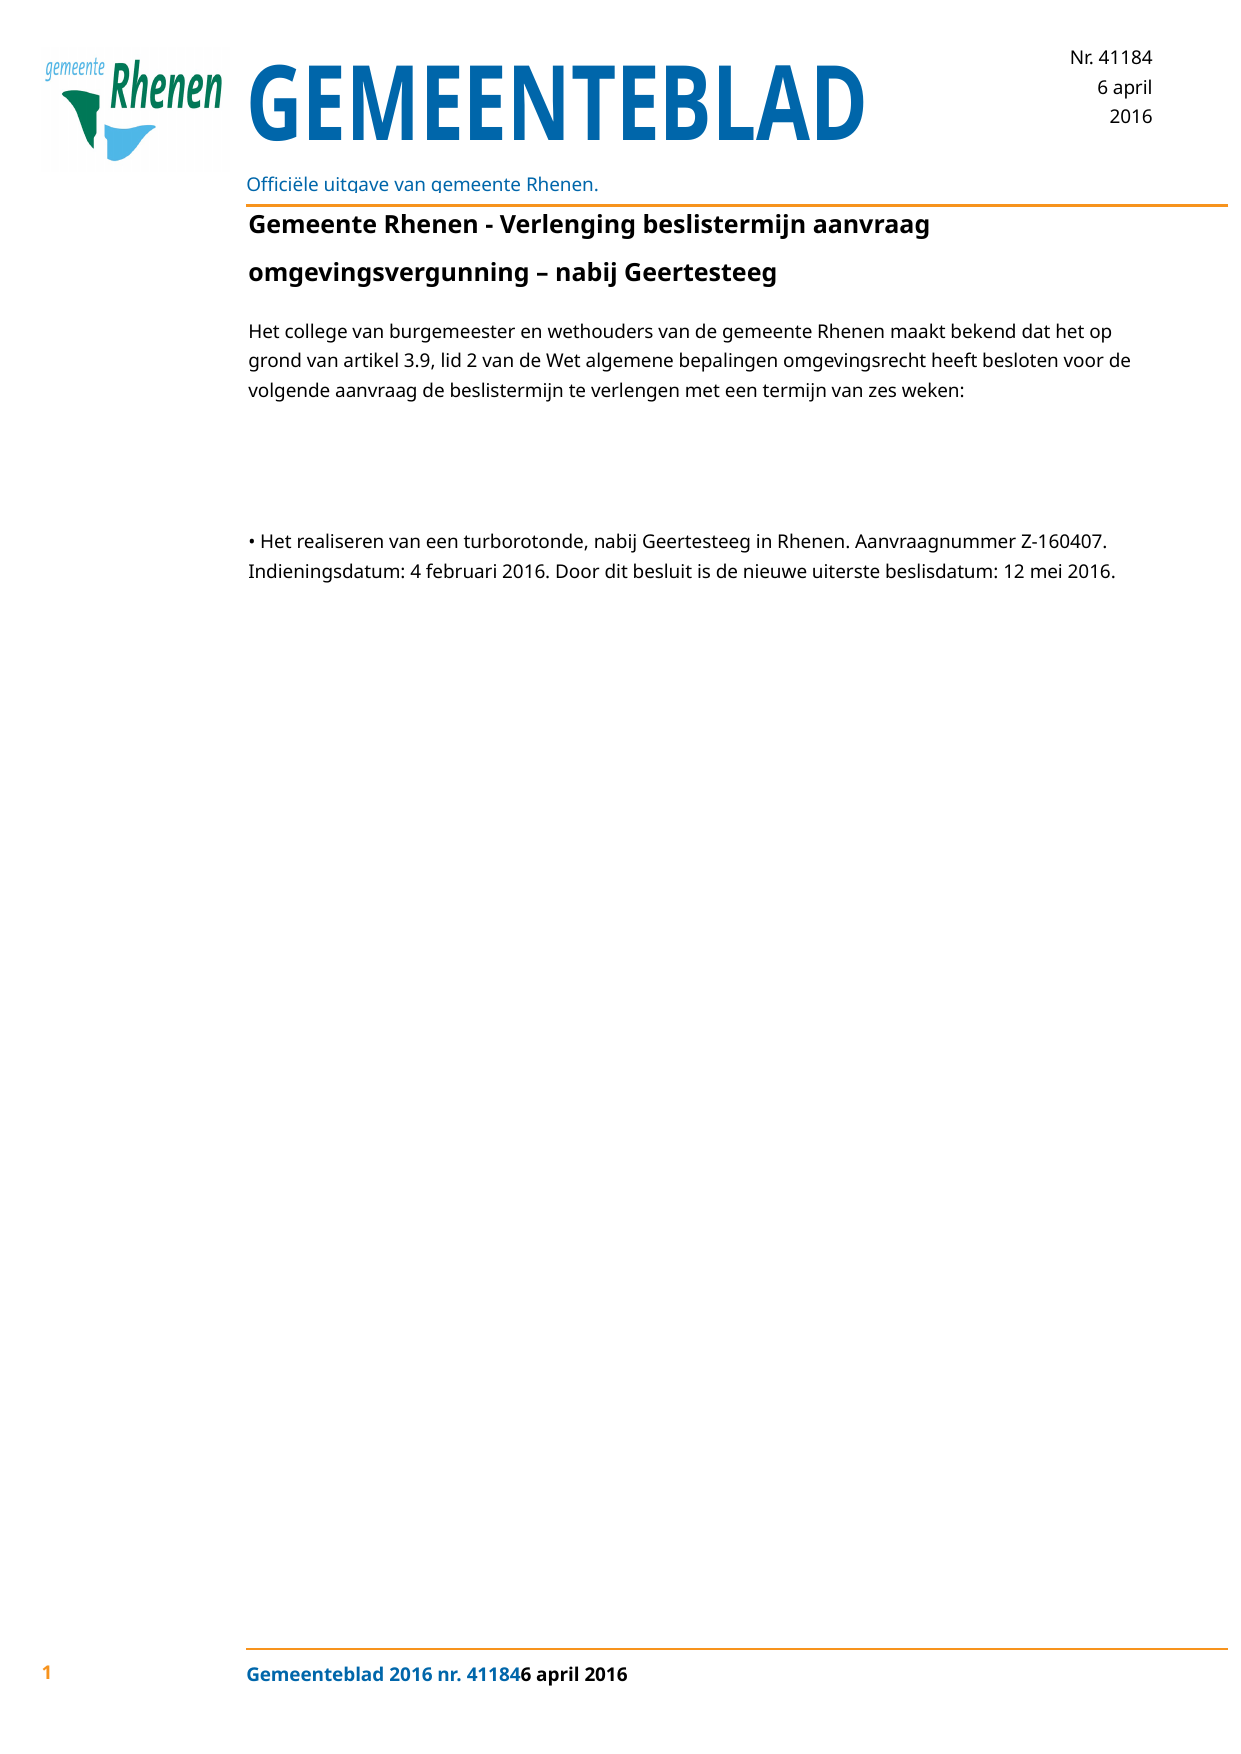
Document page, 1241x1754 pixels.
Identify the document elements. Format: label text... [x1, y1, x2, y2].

text Gemeente Rhenen - Verlenging beslistermijn aanvraag omgevingsvergunning – nabij Geertesteeg [248, 207, 1152, 288]
text • Het realiseren van een turborotonde, nabij Geertesteeg in Rhenen. Aanvraagnummer Z-160407. Indieningsdatum: 4 februari 2016. Door dit besluit is de nieuwe uiterste beslisdatum: 12 mei 2016. [248, 528, 1152, 584]
text Het college van burgemeester en wethouders van de gemeente Rhenen maakt bekend dat het op grond van artikel 3.9, lid 2 van de Wet algemene bepalingen omgevingsrecht heeft besloten voor de volgende aanvraag de beslistermijn te verlengen met een termijn van zes weken: [248, 318, 1152, 403]
picture [41, 47, 231, 172]
